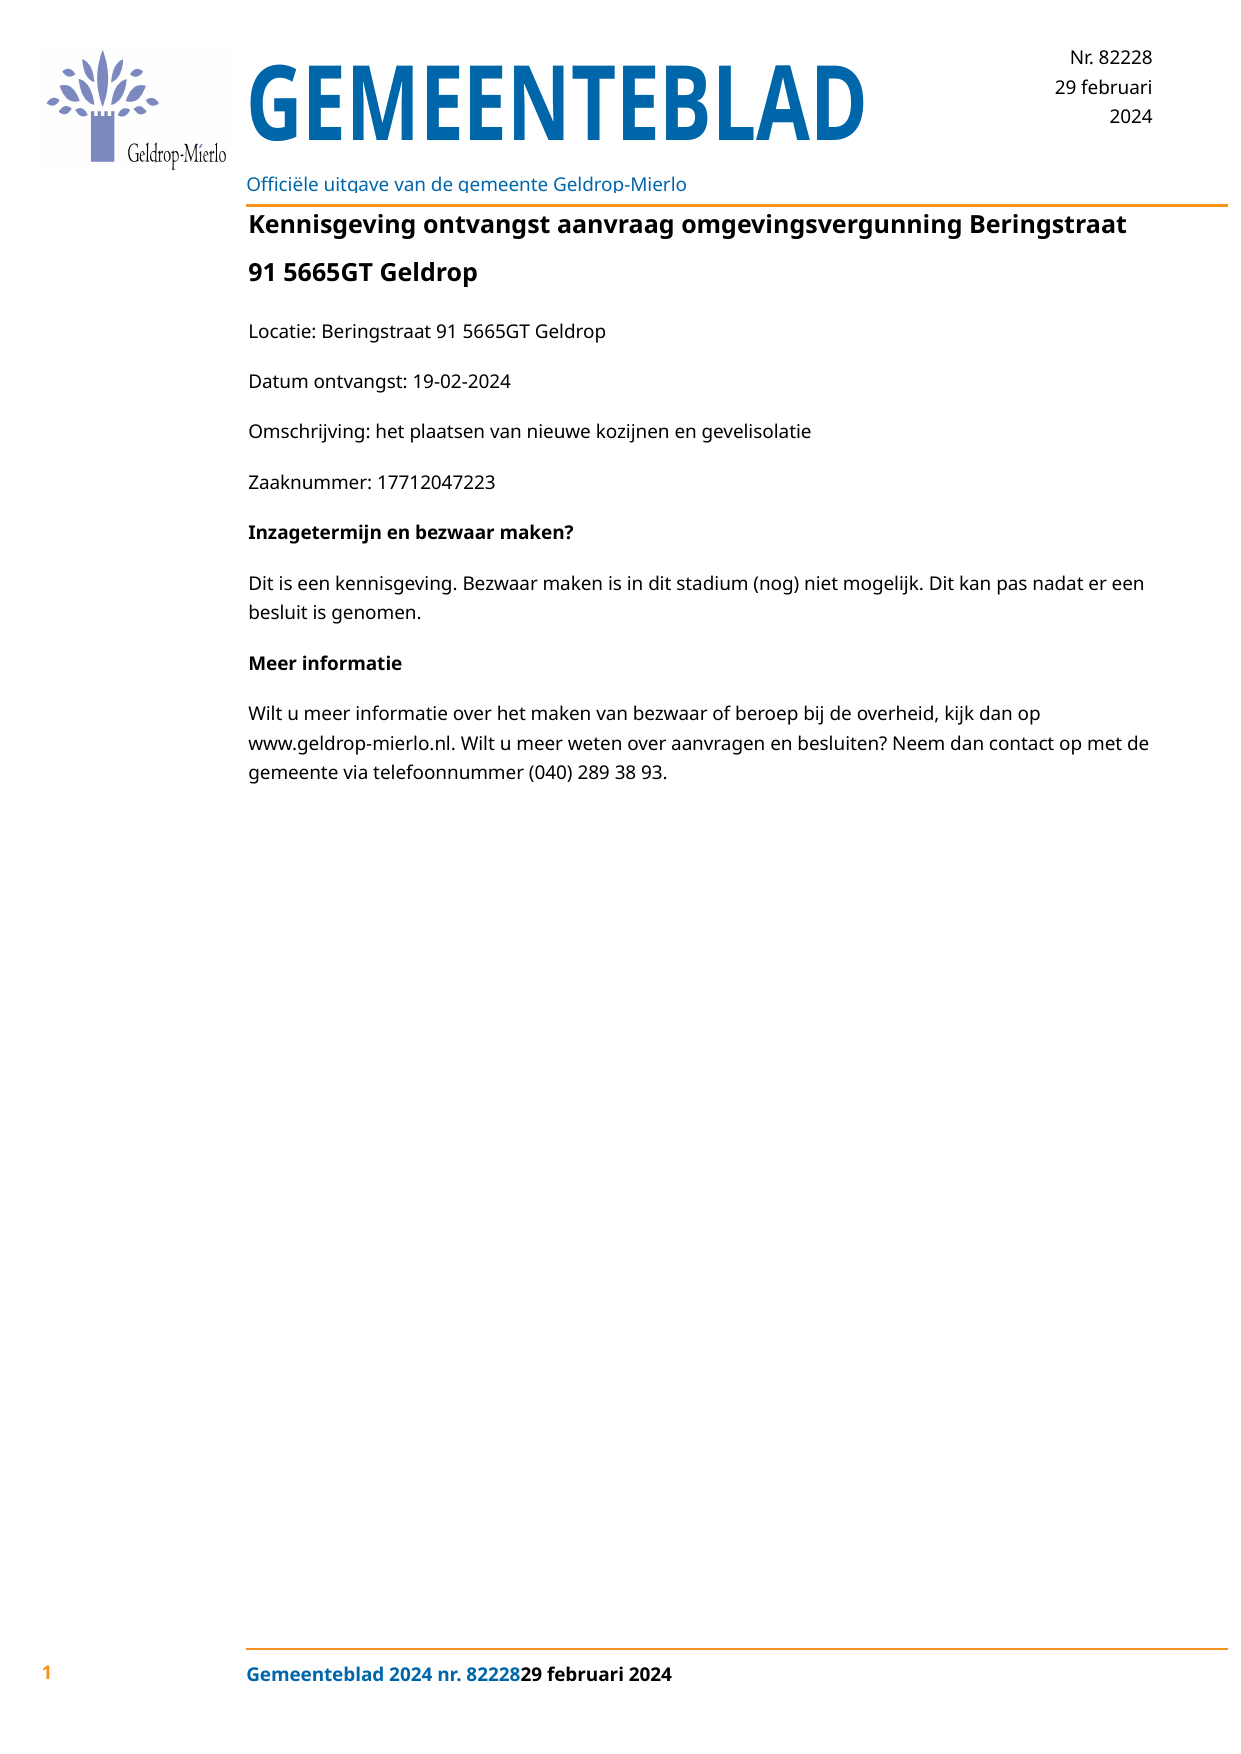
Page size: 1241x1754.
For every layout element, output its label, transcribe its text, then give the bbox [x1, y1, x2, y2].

picture [41, 47, 231, 172]
text Datum ontvangst: 19-02-2024 [248, 368, 1152, 394]
text Locatie: Beringstraat 91 5665GT Geldrop [248, 318, 1152, 344]
text Omschrijving: het plaatsen van nieuwe kozijnen en gevelisolatie [248, 419, 1152, 444]
text Meer informatie [248, 650, 1152, 676]
text Zaaknummer: 17712047223 [248, 469, 1152, 495]
text Dit is een kennisgeving. Bezwaar maken is in dit stadium (nog) niet mogelijk. Dit kan pas nadat er een besluit is genomen. [248, 570, 1152, 625]
text Kennisgeving ontvangst aanvraag omgevingsvergunning Beringstraat 91 5665GT Geldrop [248, 207, 1152, 288]
text Inzagetermijn en bezwaar maken? [248, 519, 1152, 545]
text Wilt u meer informatie over het maken van bezwaar of beroep bij de overheid, kijk dan op www.geldrop-mierlo.nl. Wilt u meer weten over aanvragen en besluiten? Neem dan contact op met de gemeente via telefoonnummer (040) 289 38 93. [248, 700, 1152, 785]
